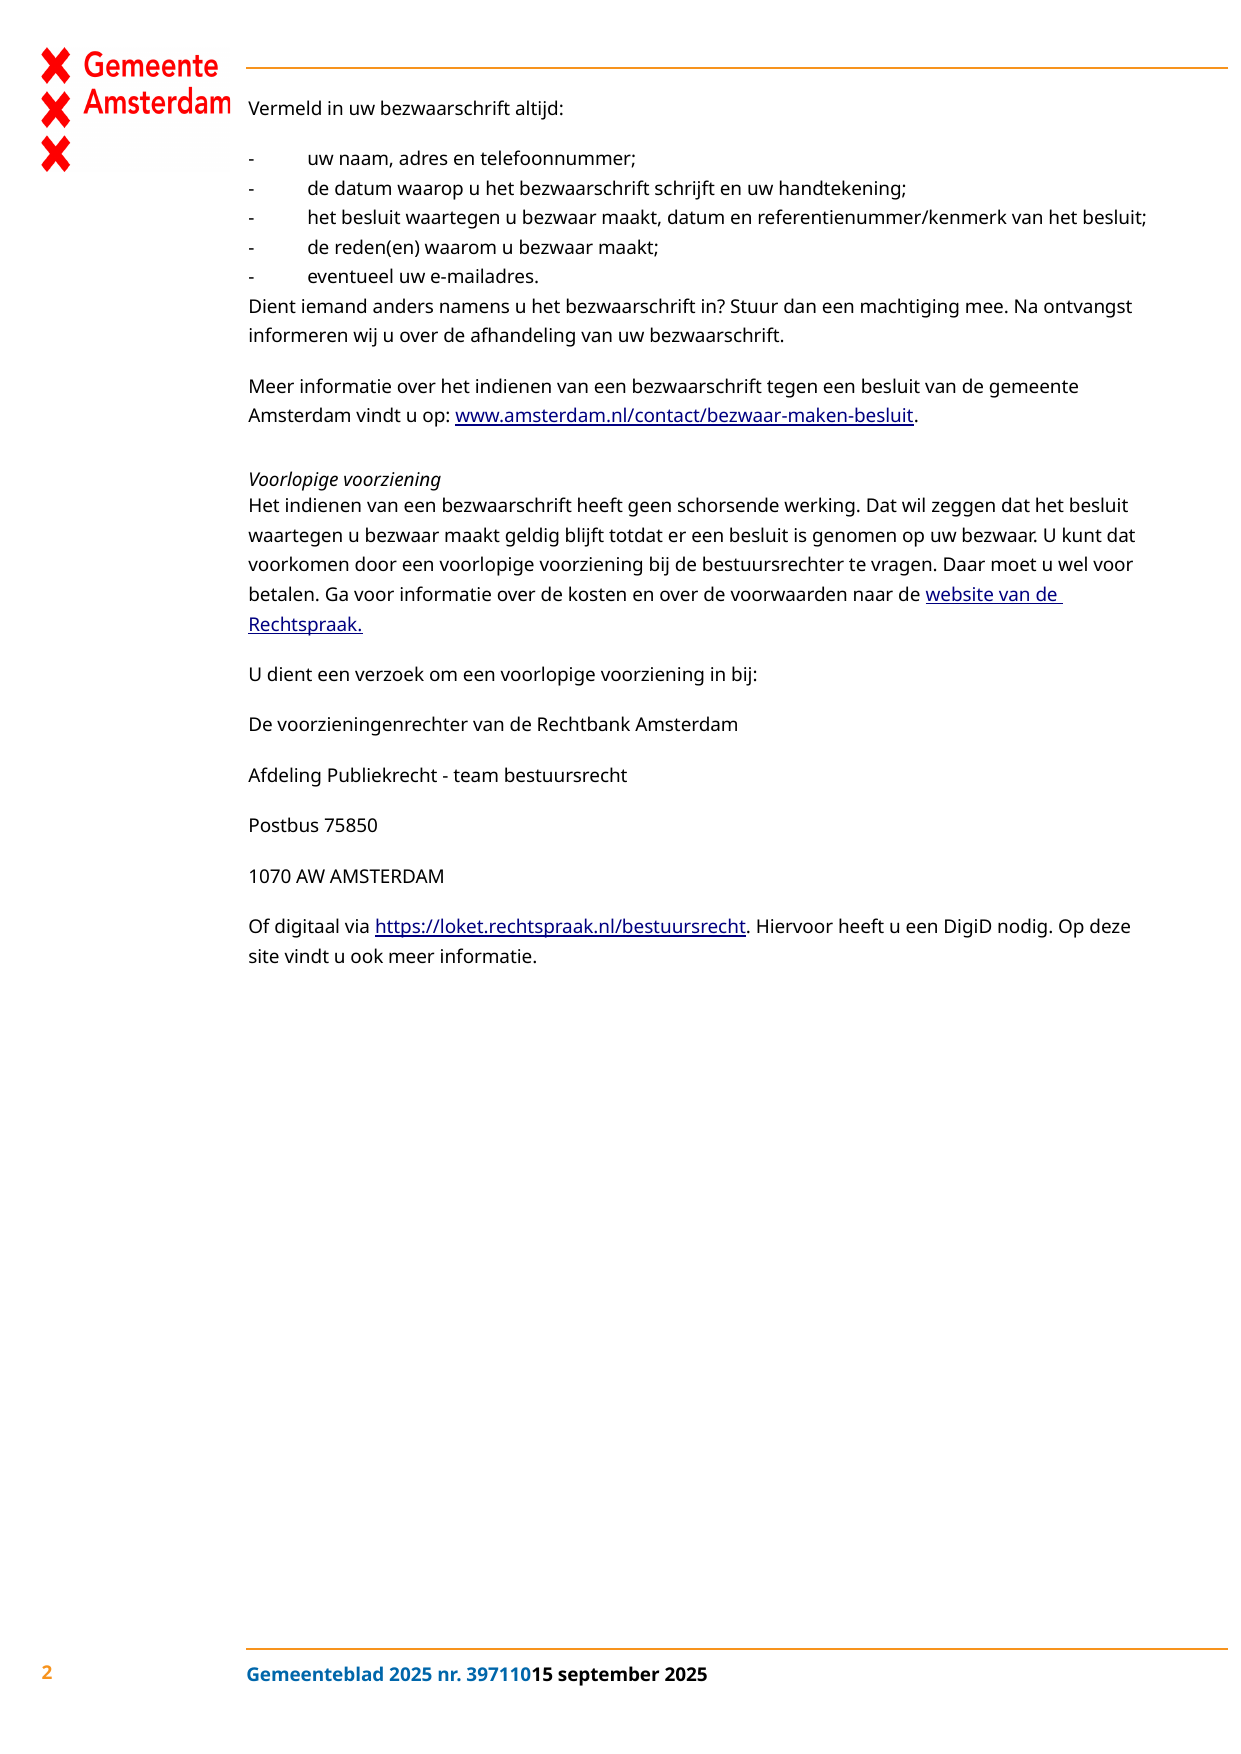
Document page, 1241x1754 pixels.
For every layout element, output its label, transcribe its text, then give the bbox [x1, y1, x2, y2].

text Dient iemand anders namens u het bezwaarschrift in? Stuur dan een machtiging mee. Na ontvangst informeren wij u over de afhandeling van uw bezwaarschrift. [248, 293, 1152, 348]
picture [41, 47, 231, 172]
text Postbus 75850 [248, 812, 1152, 838]
list eventueel uw e-mailadres. [248, 263, 1152, 289]
text Voorlopige voorziening [248, 467, 1152, 492]
text Meer informatie over het indienen van een bezwaarschrift tegen een besluit van de gemeente Amsterdam vindt u op: www.amsterdam.nl/contact/bezwaar-maken-besluit. [248, 373, 1152, 428]
text Het indienen van een bezwaarschrift heeft geen schorsende werking. Dat wil zeggen dat het besluit waartegen u bezwaar maakt geldig blijft totdat er een besluit is genomen op uw bezwaar. U kunt dat voorkomen door een voorlopige voorziening bij de bestuursrechter te vragen. Daar moet u wel voor betalen. Ga voor informatie over de kosten en over de voorwaarden naar de website van de Rechtspraak. [248, 492, 1152, 636]
text Vermeld in uw bezwaarschrift altijd: [248, 95, 1152, 121]
list de datum waarop u het bezwaarschrift schrijft en uw handtekening; [248, 175, 1152, 201]
text Of digitaal via https://loket.rechtspraak.nl/bestuursrecht. Hiervoor heeft u een DigiD nodig. Op deze site vindt u ook meer informatie. [248, 913, 1152, 968]
text 1070 AW AMSTERDAM [248, 863, 1152, 888]
list het besluit waartegen u bezwaar maakt, datum en referentienummer/kenmerk van het besluit; [248, 204, 1152, 230]
text Afdeling Publiekrecht - team bestuursrecht [248, 762, 1152, 788]
text U dient een verzoek om een voorlopige voorziening in bij: [248, 661, 1152, 687]
list uw naam, adres en telefoonnummer; [248, 145, 1152, 171]
list de reden(en) waarom u bezwaar maakt; [248, 234, 1152, 260]
text De voorzieningenrechter van de Rechtbank Amsterdam [248, 712, 1152, 737]
